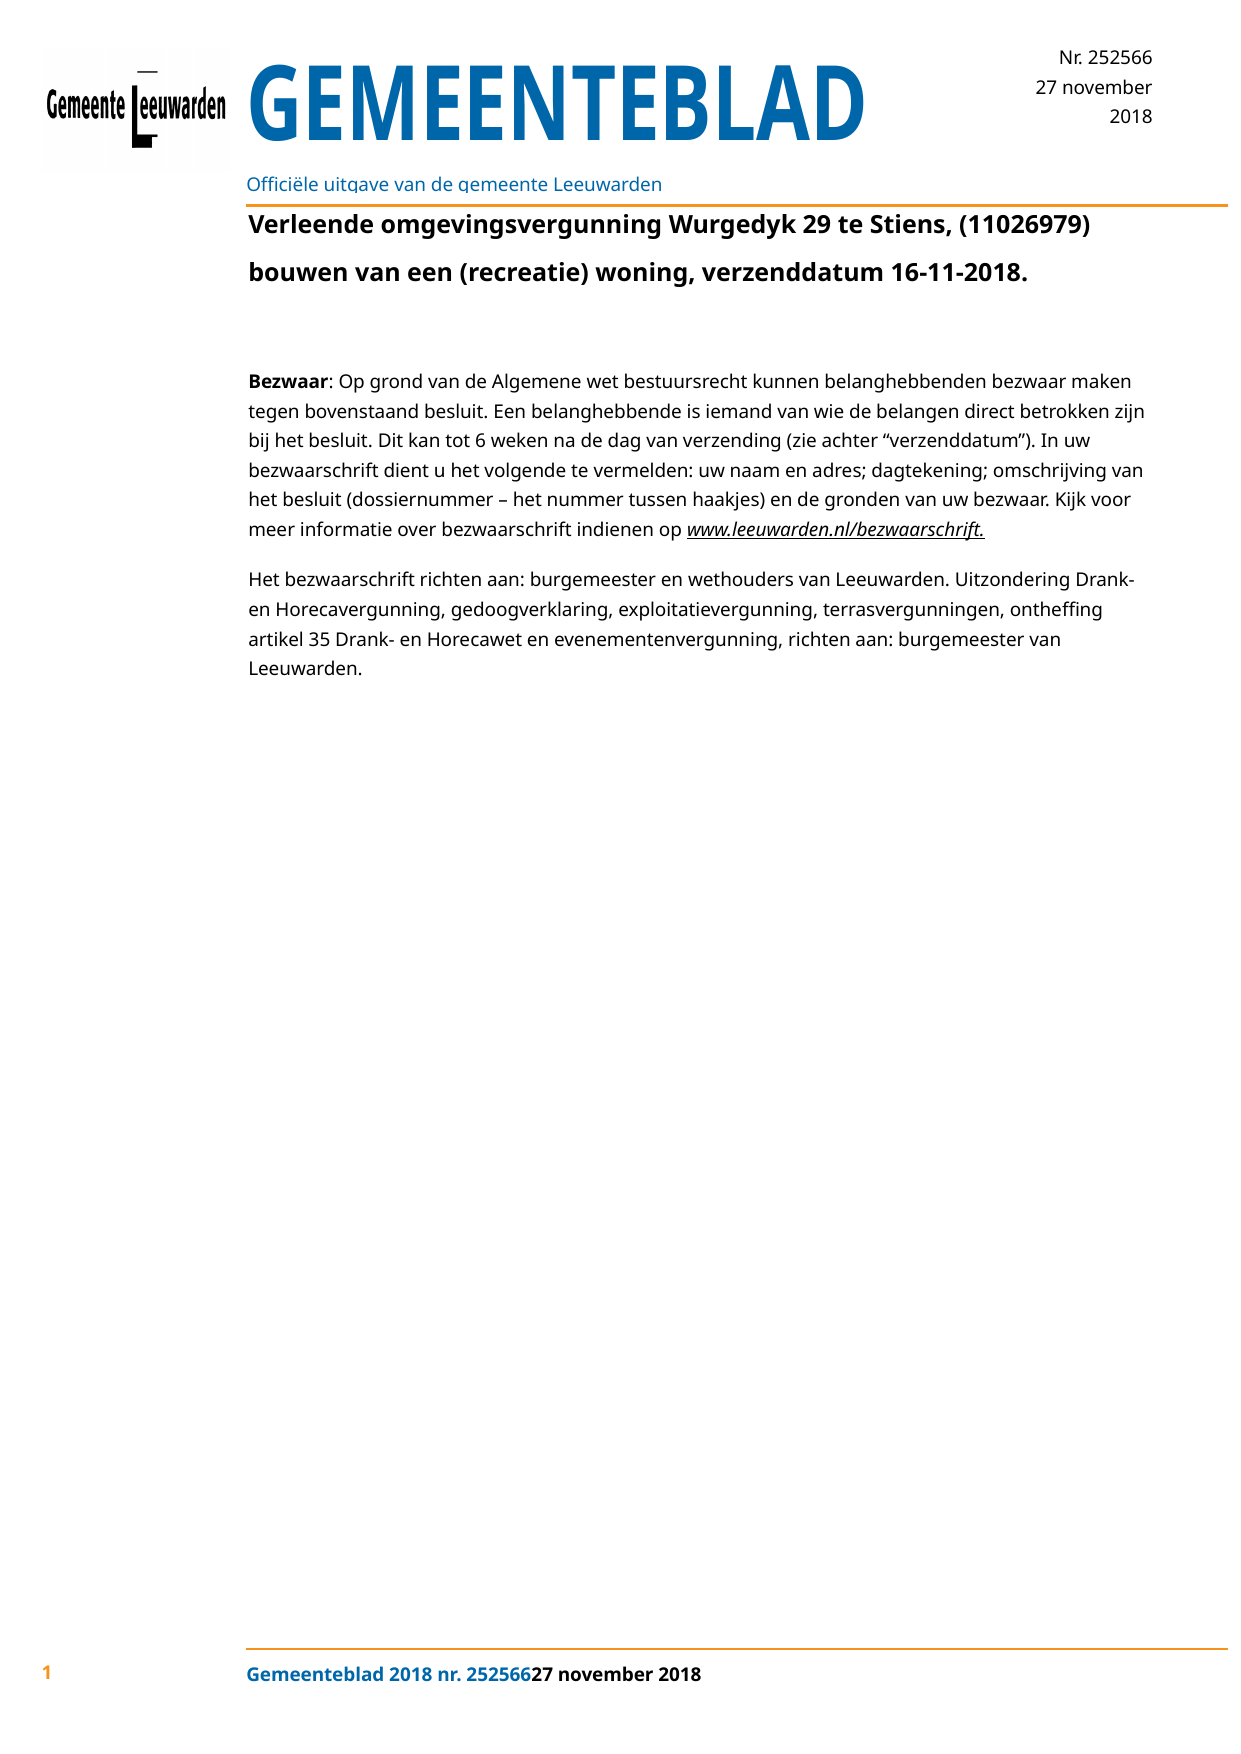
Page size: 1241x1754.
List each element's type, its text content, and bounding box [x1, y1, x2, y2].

text Bezwaar: Op grond van de Algemene wet bestuursrecht kunnen belanghebbenden bezwaar maken tegen bovenstaand besluit. Een belanghebbende is iemand van wie de belangen direct betrokken zijn bij het besluit. Dit kan tot 6 weken na de dag van verzending (zie achter “verzenddatum”). In uw bezwaarschrift dient u het volgende te vermelden: uw naam en adres; dagtekening; omschrijving van het besluit (dossiernummer – het nummer tussen haakjes) en de gronden van uw bezwaar. Kijk voor meer informatie over bezwaarschrift indienen op www.leeuwarden.nl/bezwaarschrift. [248, 368, 1152, 542]
picture [41, 47, 231, 172]
text Het bezwaarschrift richten aan: burgemeester en wethouders van Leeuwarden. Uitzondering Drank- en Horecavergunning, gedoogverklaring, exploitatievergunning, terrasvergunningen, ontheffing artikel 35 Drank- en Horecawet en evenementenvergunning, richten aan: burgemeester van Leeuwarden. [248, 567, 1152, 681]
text Verleende omgevingsvergunning Wurgedyk 29 te Stiens, (11026979) bouwen van een (recreatie) woning, verzenddatum 16-11-2018. [248, 207, 1152, 288]
